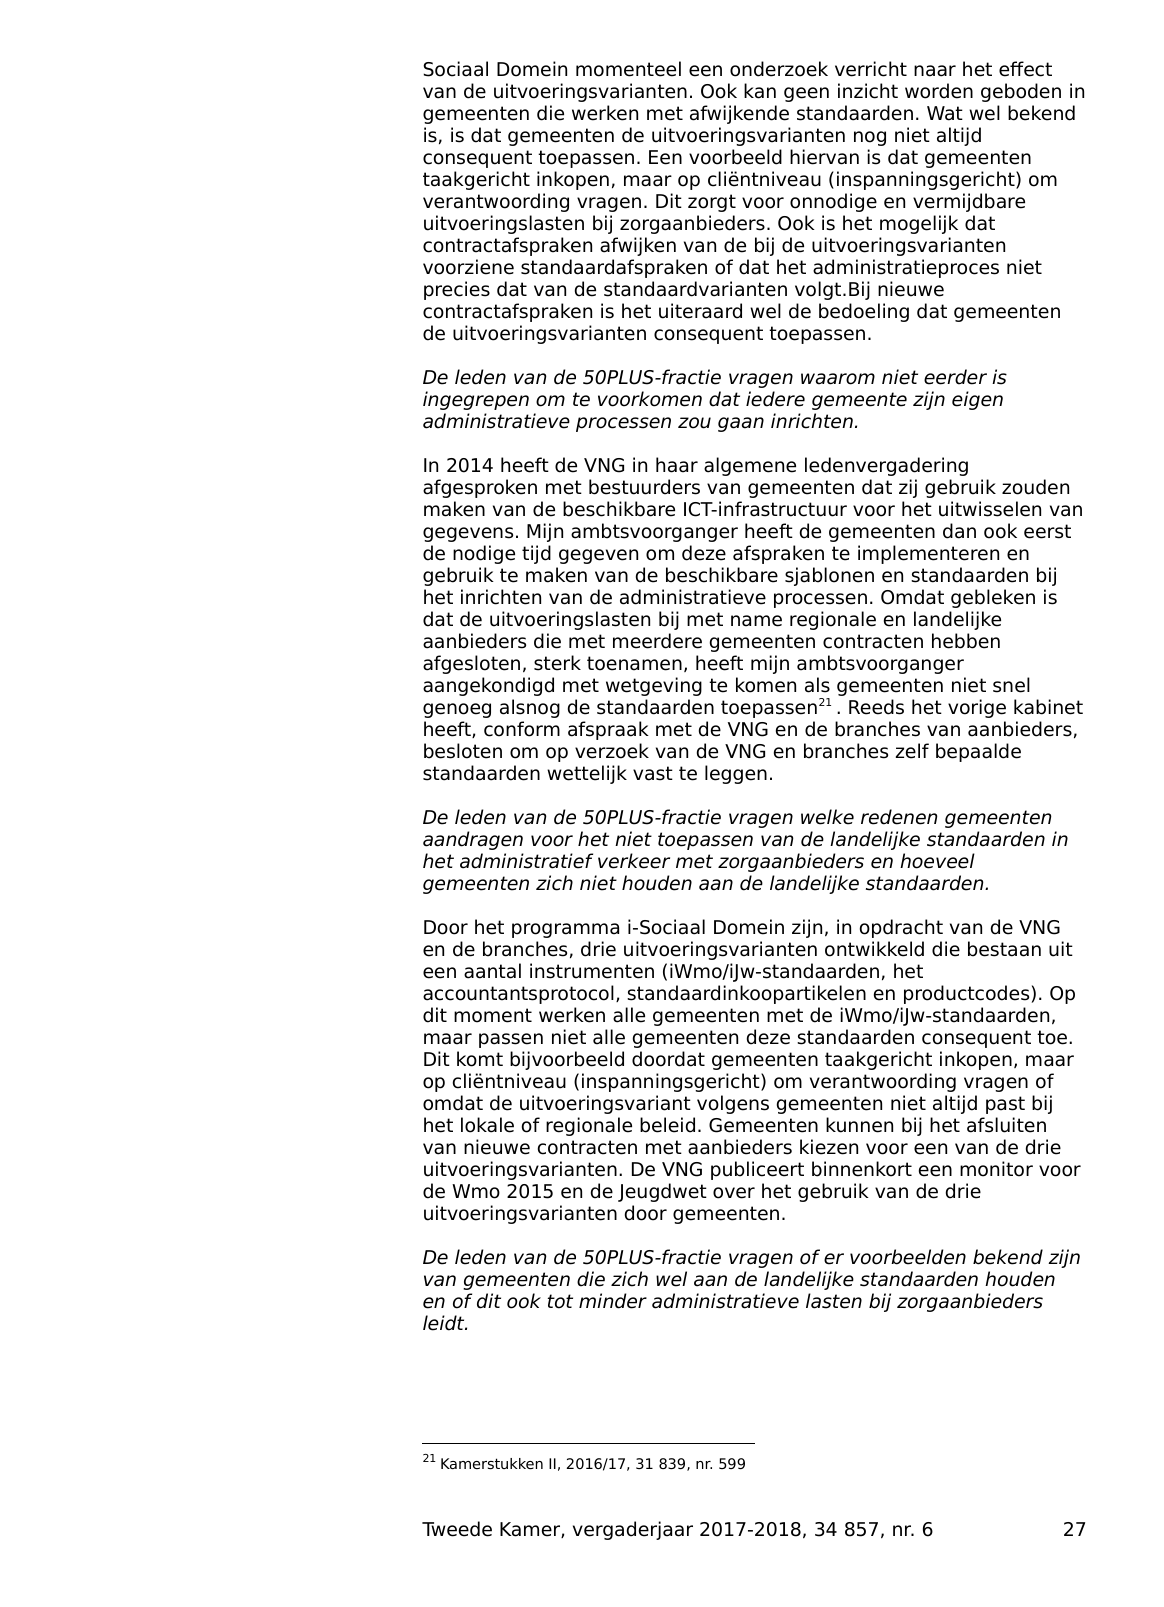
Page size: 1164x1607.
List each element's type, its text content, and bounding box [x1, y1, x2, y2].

text De leden van de 50PLUS-fractie vragen waarom niet eerder is ingegrepen om te voorkomen dat iedere gemeente zijn eigen administratieve processen zou gaan inrichten. [422, 367, 1087, 433]
text In 2014 heeft de VNG in haar algemene ledenvergadering afgesproken met bestuurders van gemeenten dat zij gebruik zouden maken van de beschikbare ICT-infrastructuur voor het uitwisselen van gegevens. Mijn ambtsvoorganger heeft de gemeenten dan ook eerst de nodige tijd gegeven om deze afspraken te implementeren en gebruik te maken van de beschikbare sjablonen en standaarden bij het inrichten van de administratieve processen. Omdat gebleken is dat de uitvoeringslasten bij met name regionale en landelijke aanbieders die met meerdere gemeenten contracten hebben afgesloten, sterk toenamen, heeft mijn ambtsvoorganger aangekondigd met wetgeving te komen als gemeenten niet snel genoeg alsnog de standaarden toepassen. Reeds het vorige kabinet heeft, conform afspraak met de VNG en de branches van aanbieders, besloten om op verzoek van de VNG en branches zelf bepaalde standaarden wettelijk vast te leggen. [422, 455, 1087, 785]
text De leden van de 50PLUS-fractie vragen of er voorbeelden bekend zijn van gemeenten die zich wel aan de landelijke standaarden houden en of dit ook tot minder administratieve lasten bij zorgaanbieders leidt. [422, 1247, 1087, 1335]
text Sociaal Domein momenteel een onderzoek verricht naar het effect van de uitvoeringsvarianten. Ook kan geen inzicht worden geboden in gemeenten die werken met afwijkende standaarden. Wat wel bekend is, is dat gemeenten de uitvoeringsvarianten nog niet altijd consequent toepassen. Een voorbeeld hiervan is dat gemeenten taakgericht inkopen, maar op cliëntniveau (inspanningsgericht) om verantwoording vragen. Dit zorgt voor onnodige en vermijdbare uitvoeringslasten bij zorgaanbieders. Ook is het mogelijk dat contractafspraken afwijken van de bij de uitvoeringsvarianten voorziene standaardafspraken of dat het administratieproces niet precies dat van de standaardvarianten volgt.Bij nieuwe contractafspraken is het uiteraard wel de bedoeling dat gemeenten de uitvoeringsvarianten consequent toepassen. [422, 59, 1087, 345]
text Door het programma i-Sociaal Domein zijn, in opdracht van de VNG en de branches, drie uitvoeringsvarianten ontwikkeld die bestaan uit een aantal instrumenten (iWmo/iJw-standaarden, het accountantsprotocol, standaardinkoopartikelen en productcodes). Op dit moment werken alle gemeenten met de iWmo/iJw-standaarden, maar passen niet alle gemeenten deze standaarden consequent toe. Dit komt bijvoorbeeld doordat gemeenten taakgericht inkopen, maar op cliëntniveau (inspanningsgericht) om verantwoording vragen of omdat de uitvoeringsvariant volgens gemeenten niet altijd past bij het lokale of regionale beleid. Gemeenten kunnen bij het afsluiten van nieuwe contracten met aanbieders kiezen voor een van de drie uitvoeringsvarianten. De VNG publiceert binnenkort een monitor voor de Wmo 2015 en de Jeugdwet over het gebruik van de drie uitvoeringsvarianten door gemeenten. [422, 917, 1087, 1225]
text Kamerstukken II, 2016/17, 31 839, nr. 599 [422, 1452, 1087, 1474]
text De leden van de 50PLUS-fractie vragen welke redenen gemeenten aandragen voor het niet toepassen van de landelijke standaarden in het administratief verkeer met zorgaanbieders en hoeveel gemeenten zich niet houden aan de landelijke standaarden. [422, 807, 1087, 895]
